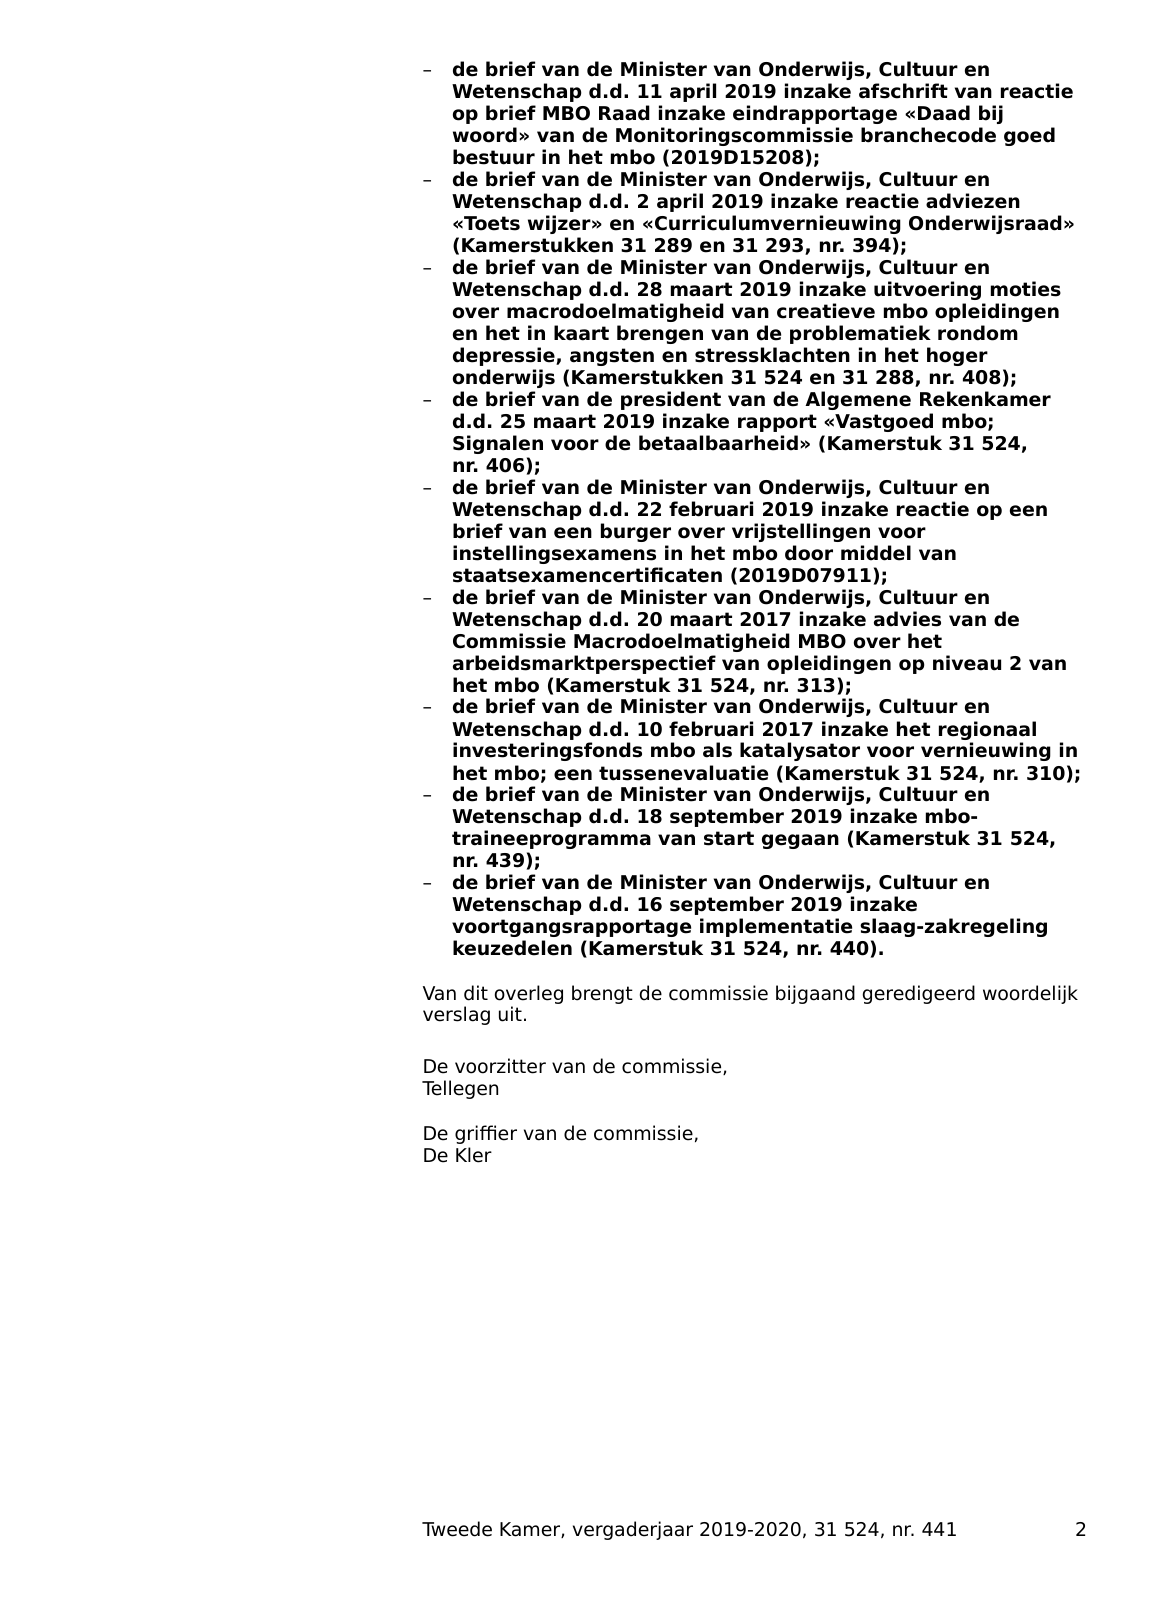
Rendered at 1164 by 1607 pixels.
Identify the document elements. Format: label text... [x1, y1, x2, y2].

text Van dit overleg brengt de commissie bijgaand geredigeerd woordelijk verslag uit. [422, 982, 1087, 1026]
text – de brief van de Minister van Onderwijs, Cultuur en Wetenschap d.d. 28 maart 2019 inzake uitvoering moties over macrodoelmatigheid van creatieve mbo opleidingen en het in kaart brengen van de problematiek rondom depressie, angsten en stressklachten in het hoger onderwijs (Kamerstukken 31 524 en 31 288, nr. 408); [422, 257, 1087, 389]
text – de brief van de Minister van Onderwijs, Cultuur en Wetenschap d.d. 18 september 2019 inzake mbo-traineeprogramma van start gegaan (Kamerstuk 31 524, nr. 439); [422, 784, 1087, 872]
text De griffier van de commissie, De Kler [422, 1122, 1087, 1166]
text – de brief van de Minister van Onderwijs, Cultuur en Wetenschap d.d. 11 april 2019 inzake afschrift van reactie op brief MBO Raad inzake eindrapportage «Daad bij woord» van de Monitoringscommissie branchecode goed bestuur in het mbo (2019D15208); [422, 59, 1087, 169]
text De voorzitter van de commissie, Tellegen [422, 1056, 1087, 1100]
text – de brief van de Minister van Onderwijs, Cultuur en Wetenschap d.d. 10 februari 2017 inzake het regionaal investeringsfonds mbo als katalysator voor vernieuwing in het mbo; een tussenevaluatie (Kamerstuk 31 524, nr. 310); [422, 696, 1087, 784]
text – de brief van de president van de Algemene Rekenkamer d.d. 25 maart 2019 inzake rapport «Vastgoed mbo; Signalen voor de betaalbaarheid» (Kamerstuk 31 524, nr. 406); [422, 389, 1087, 477]
text – de brief van de Minister van Onderwijs, Cultuur en Wetenschap d.d. 20 maart 2017 inzake advies van de Commissie Macrodoelmatigheid MBO over het arbeidsmarktperspectief van opleidingen op niveau 2 van het mbo (Kamerstuk 31 524, nr. 313); [422, 587, 1087, 696]
text – de brief van de Minister van Onderwijs, Cultuur en Wetenschap d.d. 22 februari 2019 inzake reactie op een brief van een burger over vrijstellingen voor instellingsexamens in het mbo door middel van staatsexamencertificaten (2019D07911); [422, 477, 1087, 587]
text – de brief van de Minister van Onderwijs, Cultuur en Wetenschap d.d. 2 april 2019 inzake reactie adviezen «Toets wijzer» en «Curriculumvernieuwing Onderwijsraad» (Kamerstukken 31 289 en 31 293, nr. 394); [422, 169, 1087, 257]
text – de brief van de Minister van Onderwijs, Cultuur en Wetenschap d.d. 16 september 2019 inzake voortgangsrapportage implementatie slaag-zakregeling keuzedelen (Kamerstuk 31 524, nr. 440). [422, 872, 1087, 960]
